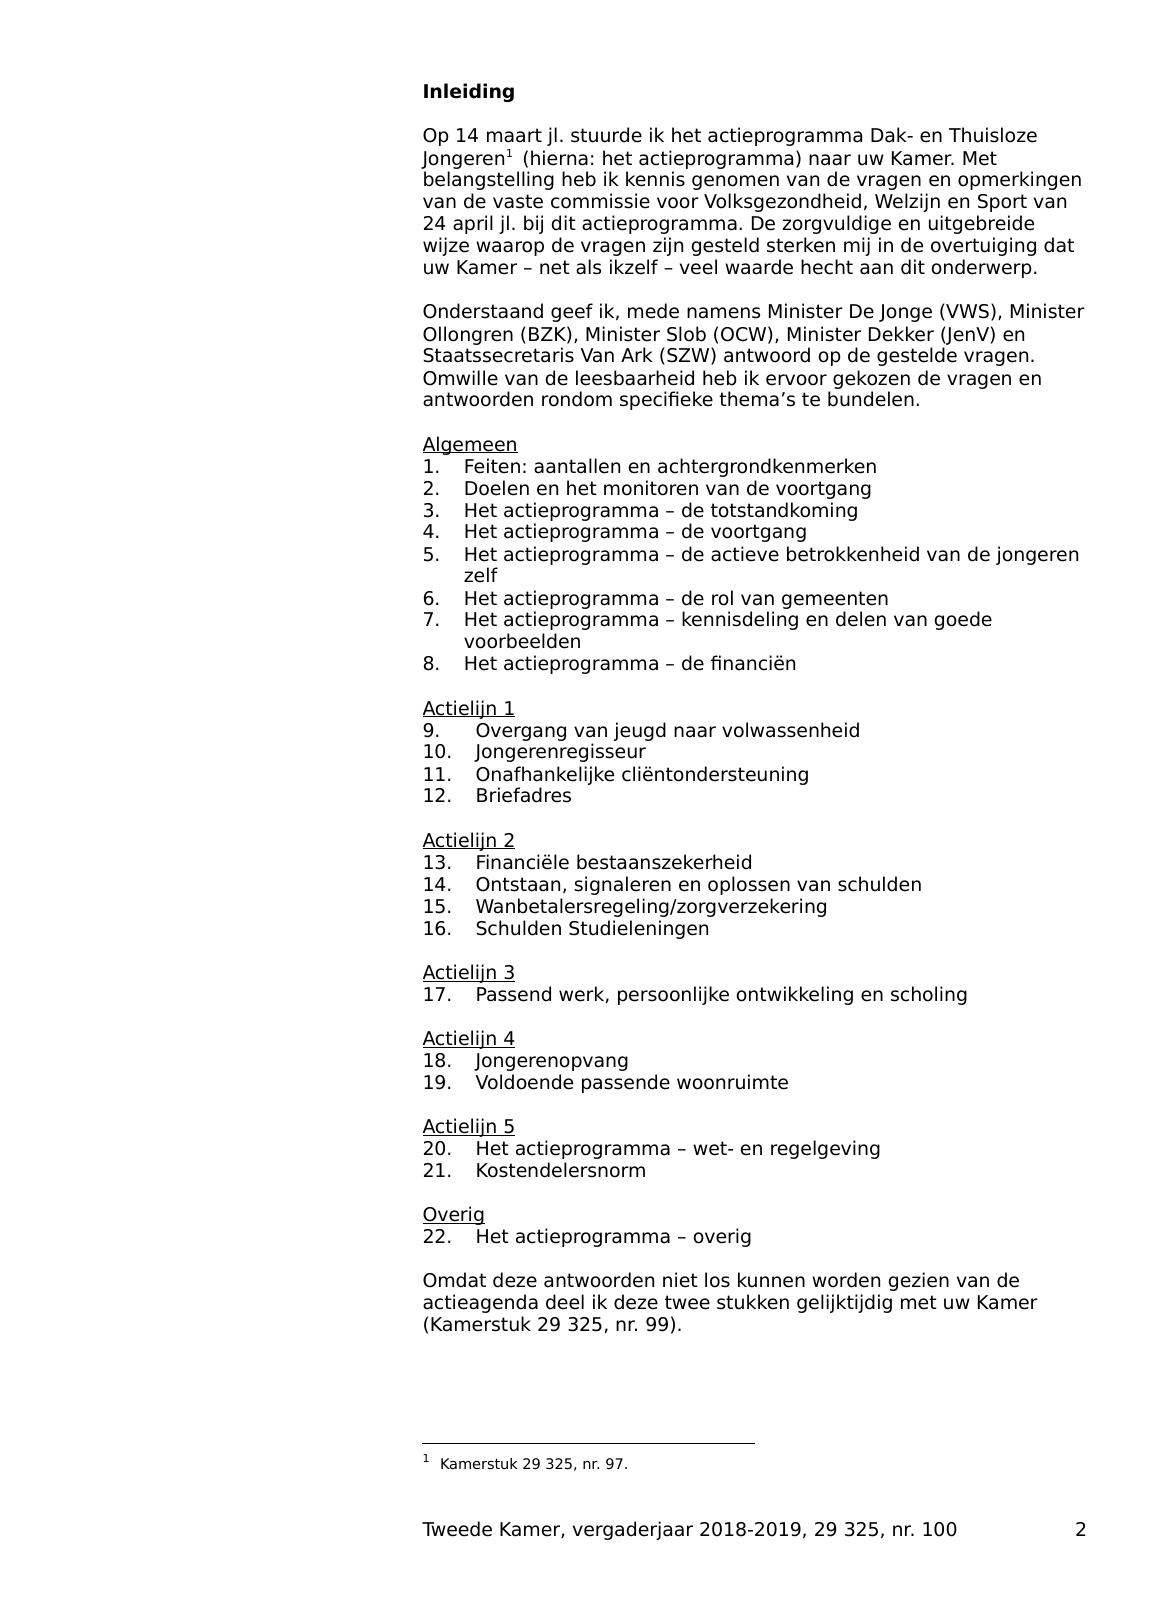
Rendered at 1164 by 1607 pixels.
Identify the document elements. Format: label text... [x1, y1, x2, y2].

text Kamerstuk 29 325, nr. 97. [422, 1452, 1087, 1474]
text Algemeen [422, 433, 1087, 456]
text 11. Onafhankelijke cliëntondersteuning [422, 763, 1087, 785]
subtitle Inleiding [422, 81, 1087, 103]
text Actielijn 3 [422, 962, 1087, 984]
text 18. Jongerenopvang [422, 1050, 1087, 1072]
text 2. Doelen en het monitoren van de voortgang [422, 477, 1087, 499]
text 1. Feiten: aantallen en achtergrondkenmerken [422, 456, 1087, 477]
text 21. Kostendelersnorm [422, 1160, 1087, 1182]
text 19. Voldoende passende woonruimte [422, 1072, 1087, 1094]
text Actielijn 2 [422, 829, 1087, 852]
text 22. Het actieprogramma – overig [422, 1226, 1087, 1248]
text Actielijn 1 [422, 697, 1087, 719]
text 20. Het actieprogramma – wet- en regelgeving [422, 1138, 1087, 1160]
text 12. Briefadres [422, 785, 1087, 807]
text 16. Schulden Studieleningen [422, 917, 1087, 939]
text 9. Overgang van jeugd naar volwassenheid [422, 719, 1087, 741]
text 10. Jongerenregisseur [422, 741, 1087, 763]
text 15. Wanbetalersregeling/zorgverzekering [422, 896, 1087, 917]
text 13. Financiële bestaanszekerheid [422, 852, 1087, 873]
text 17. Passend werk, persoonlijke ontwikkeling en scholing [422, 984, 1087, 1006]
text 4. Het actieprogramma – de voortgang [422, 521, 1087, 543]
text 3. Het actieprogramma – de totstandkoming [422, 499, 1087, 521]
text Onderstaand geef ik, mede namens Minister De Jonge (VWS), Minister Ollongren (BZK), Minister Slob (OCW), Minister Dekker (JenV) en Staatssecretaris Van Ark (SZW) antwoord op de gestelde vragen. Omwille van de leesbaarheid heb ik ervoor gekozen de vragen en antwoorden rondom specifieke thema’s te bundelen. [422, 301, 1087, 411]
text 6. Het actieprogramma – de rol van gemeenten [422, 587, 1087, 609]
text Op 14 maart jl. stuurde ik het actieprogramma Dak- en Thuisloze Jongeren (hierna: het actieprogramma) naar uw Kamer. Met belangstelling heb ik kennis genomen van de vragen en opmerkingen van de vaste commissie voor Volksgezondheid, Welzijn en Sport van 24 april jl. bij dit actieprogramma. De zorgvuldige en uitgebreide wijze waarop de vragen zijn gesteld sterken mij in de overtuiging dat uw Kamer – net als ikzelf – veel waarde hecht aan dit onderwerp. [422, 125, 1087, 279]
text 5. Het actieprogramma – de actieve betrokkenheid van de jongeren zelf [422, 543, 1087, 587]
text Overig [422, 1204, 1087, 1226]
text Actielijn 4 [422, 1028, 1087, 1050]
text Omdat deze antwoorden niet los kunnen worden gezien van de actieagenda deel ik deze twee stukken gelijktijdig met uw Kamer (Kamerstuk 29 325, nr. 99). [422, 1270, 1087, 1336]
text Actielijn 5 [422, 1116, 1087, 1138]
text 8. Het actieprogramma – de financiën [422, 653, 1087, 675]
text 7. Het actieprogramma – kennisdeling en delen van goede voorbeelden [422, 609, 1087, 653]
text 14. Ontstaan, signaleren en oplossen van schulden [422, 873, 1087, 896]
